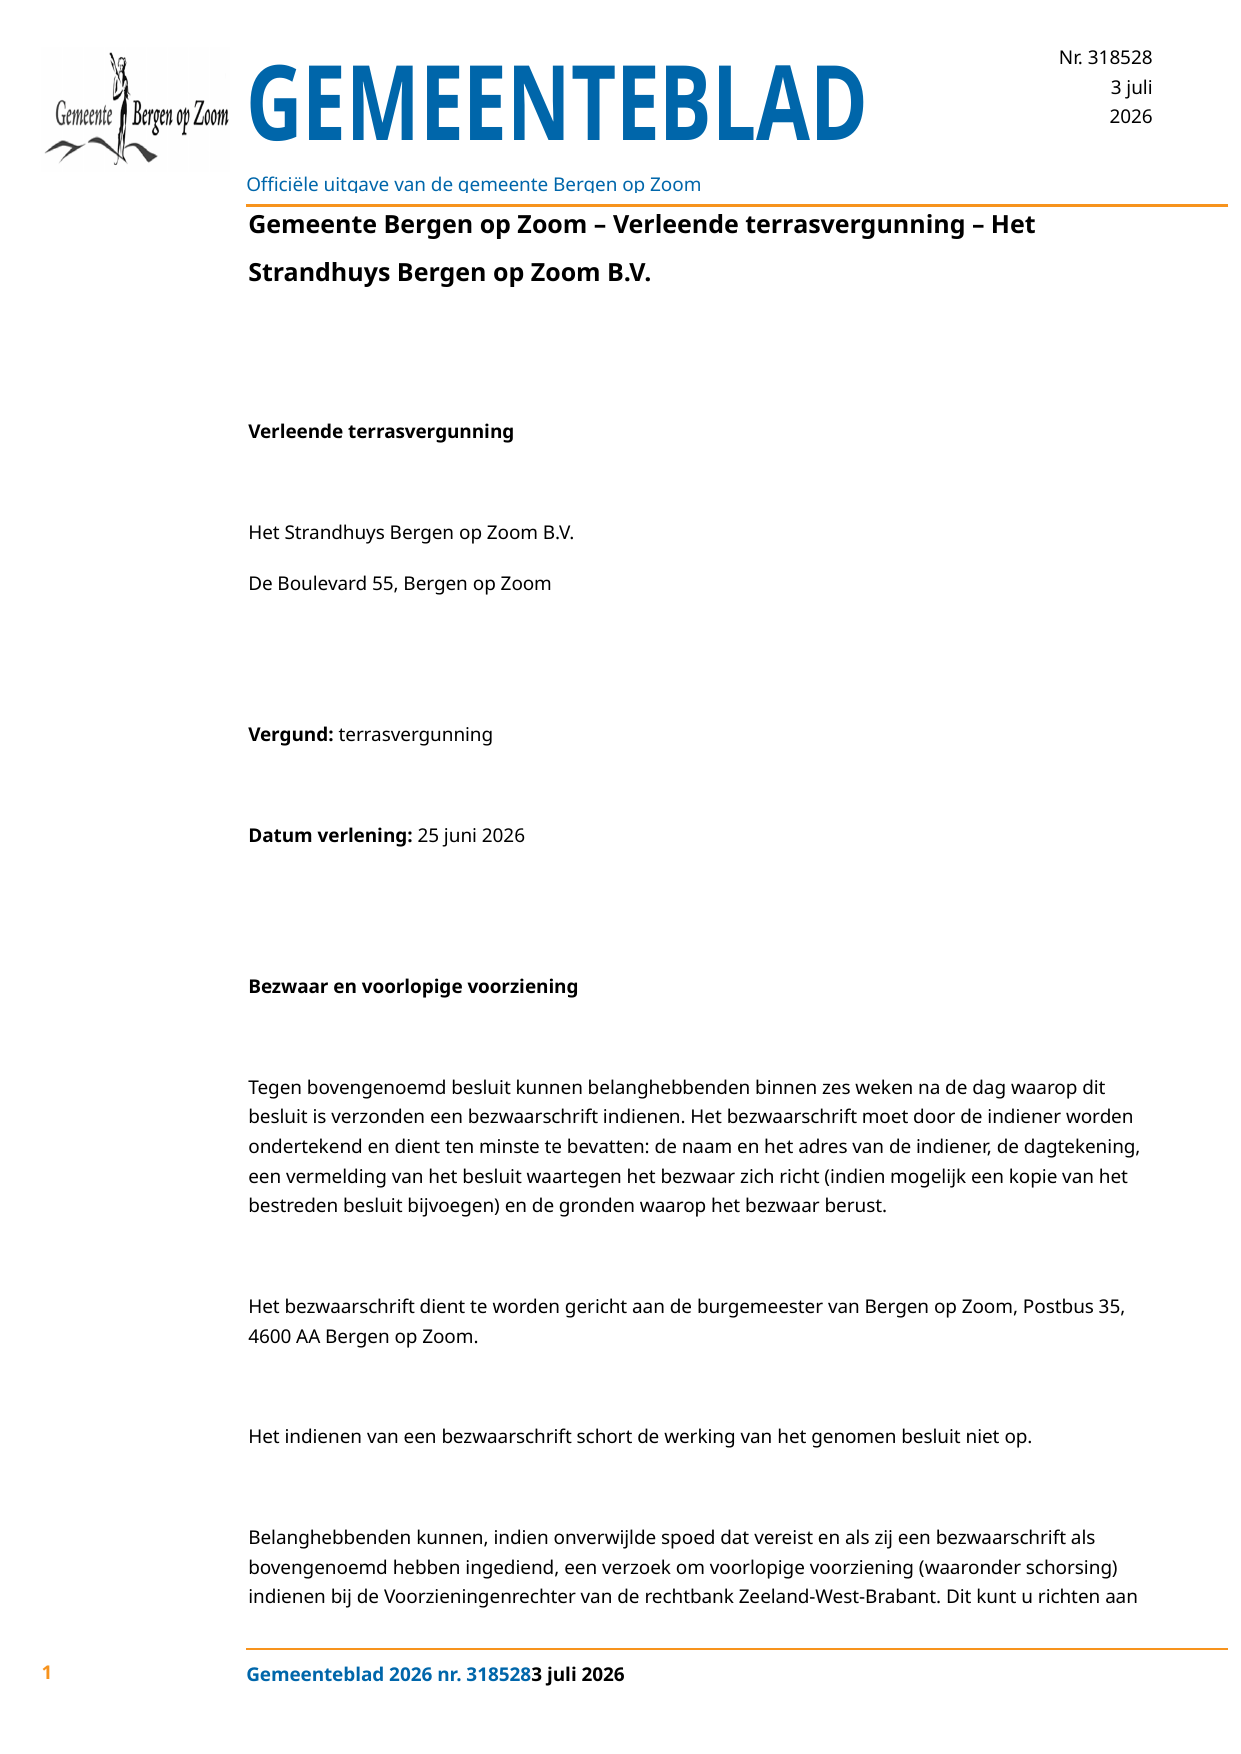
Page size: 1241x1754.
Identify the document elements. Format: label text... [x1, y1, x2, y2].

text Het bezwaarschrift dient te worden gericht aan de burgemeester van Bergen op Zoom, Postbus 35, 4600 AA Bergen op Zoom. [248, 1293, 1152, 1349]
text Het Strandhuys Bergen op Zoom B.V. [248, 519, 1152, 545]
text Vergund: terrasvergunning [248, 721, 1152, 747]
text Datum verlening: 25 juni 2026 [248, 822, 1152, 848]
text Bezwaar en voorlopige voorziening [248, 973, 1152, 999]
text Tegen bovengenoemd besluit kunnen belanghebbenden binnen zes weken na de dag waarop dit besluit is verzonden een bezwaarschrift indienen. Het bezwaarschrift moet door de indiener worden ondertekend en dient ten minste te bevatten: de naam en het adres van de indiener, de dagtekening, een vermelding van het besluit waartegen het bezwaar zich richt (indien mogelijk een kopie van het bestreden besluit bijvoegen) en de gronden waarop het bezwaar berust. [248, 1074, 1152, 1218]
text Het indienen van een bezwaarschrift schort de werking van het genomen besluit niet op. [248, 1424, 1152, 1449]
text Gemeente Bergen op Zoom – Verleende terrasvergunning – Het Strandhuys Bergen op Zoom B.V. [248, 207, 1152, 288]
text De Boulevard 55, Bergen op Zoom [248, 570, 1152, 596]
text Verleende terrasvergunning [248, 419, 1152, 444]
picture [41, 47, 231, 172]
text Belanghebbenden kunnen, indien onverwijlde spoed dat vereist en als zij een bezwaarschrift als bovengenoemd hebben ingediend, een verzoek om voorlopige voorziening (waaronder schorsing) indienen bij de Voorzieningenrechter van de rechtbank Zeeland-West-Brabant. Dit kunt u richten aan [248, 1524, 1152, 1609]
